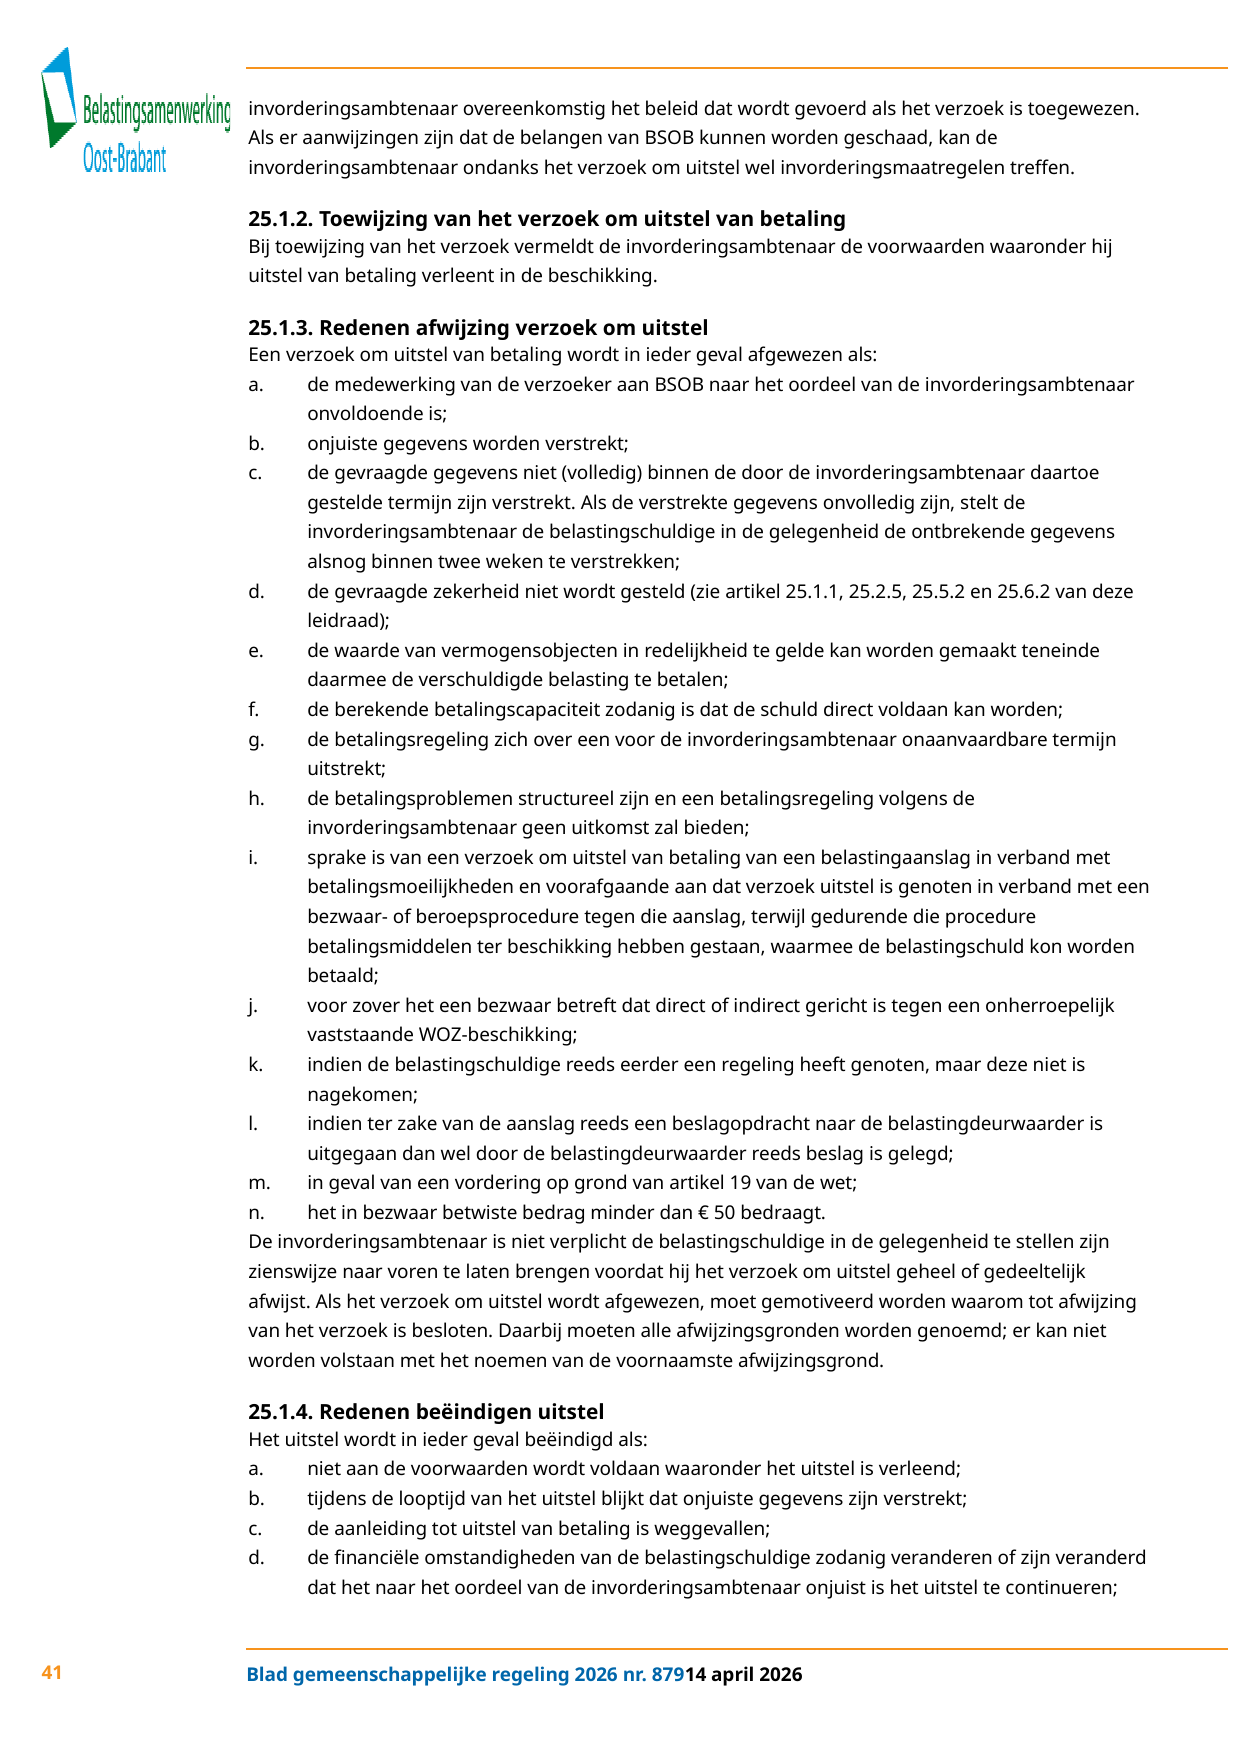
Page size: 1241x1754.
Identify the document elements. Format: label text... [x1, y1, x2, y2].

text Bij toewijzing van het verzoek vermeldt de invorderingsambtenaar de voorwaarden waaronder hij uitstel van betaling verleent in de beschikking. [248, 233, 1152, 288]
list sprake is van een verzoek om uitstel van betaling van een belastingaanslag in verband met betalingsmoeilijkheden en voorafgaande aan dat verzoek uitstel is genoten in verband met een bezwaar- of beroepsprocedure tegen die aanslag, terwijl gedurende die procedure betalingsmiddelen ter beschikking hebben gestaan, waarmee de belastingschuld kon worden betaald; [248, 844, 1152, 988]
list de betalingsregeling zich over een voor de invorderingsambtenaar onaanvaardbare termijn uitstrekt; [248, 726, 1152, 781]
list onjuiste gegevens worden verstrekt; [248, 430, 1152, 456]
text Als er aanwijzingen zijn dat de belangen van BSOB kunnen worden geschaad, kan de invorderingsambtenaar ondanks het verzoek om uitstel wel invorderingsmaatregelen treffen. [248, 124, 1152, 180]
list in geval van een vordering op grond van artikel 19 van de wet; [248, 1169, 1152, 1195]
list de gevraagde zekerheid niet wordt gesteld (zie artikel 25.1.1, 25.2.5, 25.5.2 en 25.6.2 van deze leidraad); [248, 578, 1152, 633]
list de medewerking van de verzoeker aan BSOB naar het oordeel van de invorderingsambtenaar onvoldoende is; [248, 371, 1152, 426]
list indien de belastingschuldige reeds eerder een regeling heeft genoten, maar deze niet is nagekomen; [248, 1051, 1152, 1107]
list niet aan de voorwaarden wordt voldaan waaronder het uitstel is verleend; [248, 1456, 1152, 1481]
list het in bezwaar betwiste bedrag minder dan € 50 bedraagt. [248, 1199, 1152, 1225]
list de aanleiding tot uitstel van betaling is weggevallen; [248, 1515, 1152, 1540]
list indien ter zake van de aanslag reeds een beslagopdracht naar de belastingdeurwaarder is uitgegaan dan wel door de belastingdeurwaarder reeds beslag is gelegd; [248, 1110, 1152, 1166]
text 25.1.2. Toewijzing van het verzoek om uitstel van betaling [248, 204, 1152, 233]
picture [86, 146, 91, 169]
text invorderingsambtenaar overeenkomstig het beleid dat wordt gevoerd als het verzoek is toegewezen. [248, 95, 1152, 121]
picture [129, 155, 134, 172]
text 25.1.3. Redenen afwijzing verzoek om uitstel [248, 313, 1152, 341]
picture [100, 161, 105, 172]
list tijdens de looptijd van het uitstel blijkt dat onjuiste gegevens zijn verstrekt; [248, 1485, 1152, 1511]
picture [91, 163, 96, 172]
list de financiële omstandigheden van de belastingschuldige zodanig veranderen of zijn veranderd dat het naar het oordeel van de invorderingsambtenaar onjuist is het uitstel te continueren; [248, 1544, 1152, 1599]
text Een verzoek om uitstel van betaling wordt in ieder geval afgewezen als: [248, 341, 1152, 367]
list de gevraagde gegevens niet (volledig) binnen de door de invorderingsambtenaar daartoe gestelde termijn zijn verstrekt. Als de verstrekte gegevens onvolledig zijn, stelt de invorderingsambtenaar de belastingschuldige in de gelegenheid de ontbrekende gegevens alsnog binnen twee weken te verstrekken; [248, 459, 1152, 574]
text Het uitstel wordt in ieder geval beëindigd als: [248, 1426, 1152, 1452]
list voor zover het een bezwaar betreft dat direct of indirect gericht is tegen een onherroepelijk vaststaande WOZ-beschikking; [248, 992, 1152, 1047]
list de waarde van vermogensobjecten in redelijkheid te gelde kan worden gemaakt teneinde daarmee de verschuldigde belasting te betalen; [248, 637, 1152, 692]
list de berekende betalingscapaciteit zodanig is dat de schuld direct voldaan kan worden; [248, 696, 1152, 722]
text De invorderingsambtenaar is niet verplicht de belastingschuldige in de gelegenheid te stellen zijn zienswijze naar voren te laten brengen voordat hij het verzoek om uitstel geheel of gedeeltelijk afwijst. Als het verzoek om uitstel wordt afgewezen, moet gemotiveerd worden waarom tot afwijzing van het verzoek is besloten. Daarbij moeten alle afwijzingsgronden worden genoemd; er kan niet worden volstaan met het noemen van de voornaamste afwijzingsgrond. [248, 1229, 1152, 1373]
text 25.1.4. Redenen beëindigen uitstel [248, 1397, 1152, 1426]
picture [41, 47, 231, 172]
list de betalingsproblemen structureel zijn en een betalingsregeling volgens de invorderingsambtenaar geen uitkomst zal bieden; [248, 785, 1152, 840]
